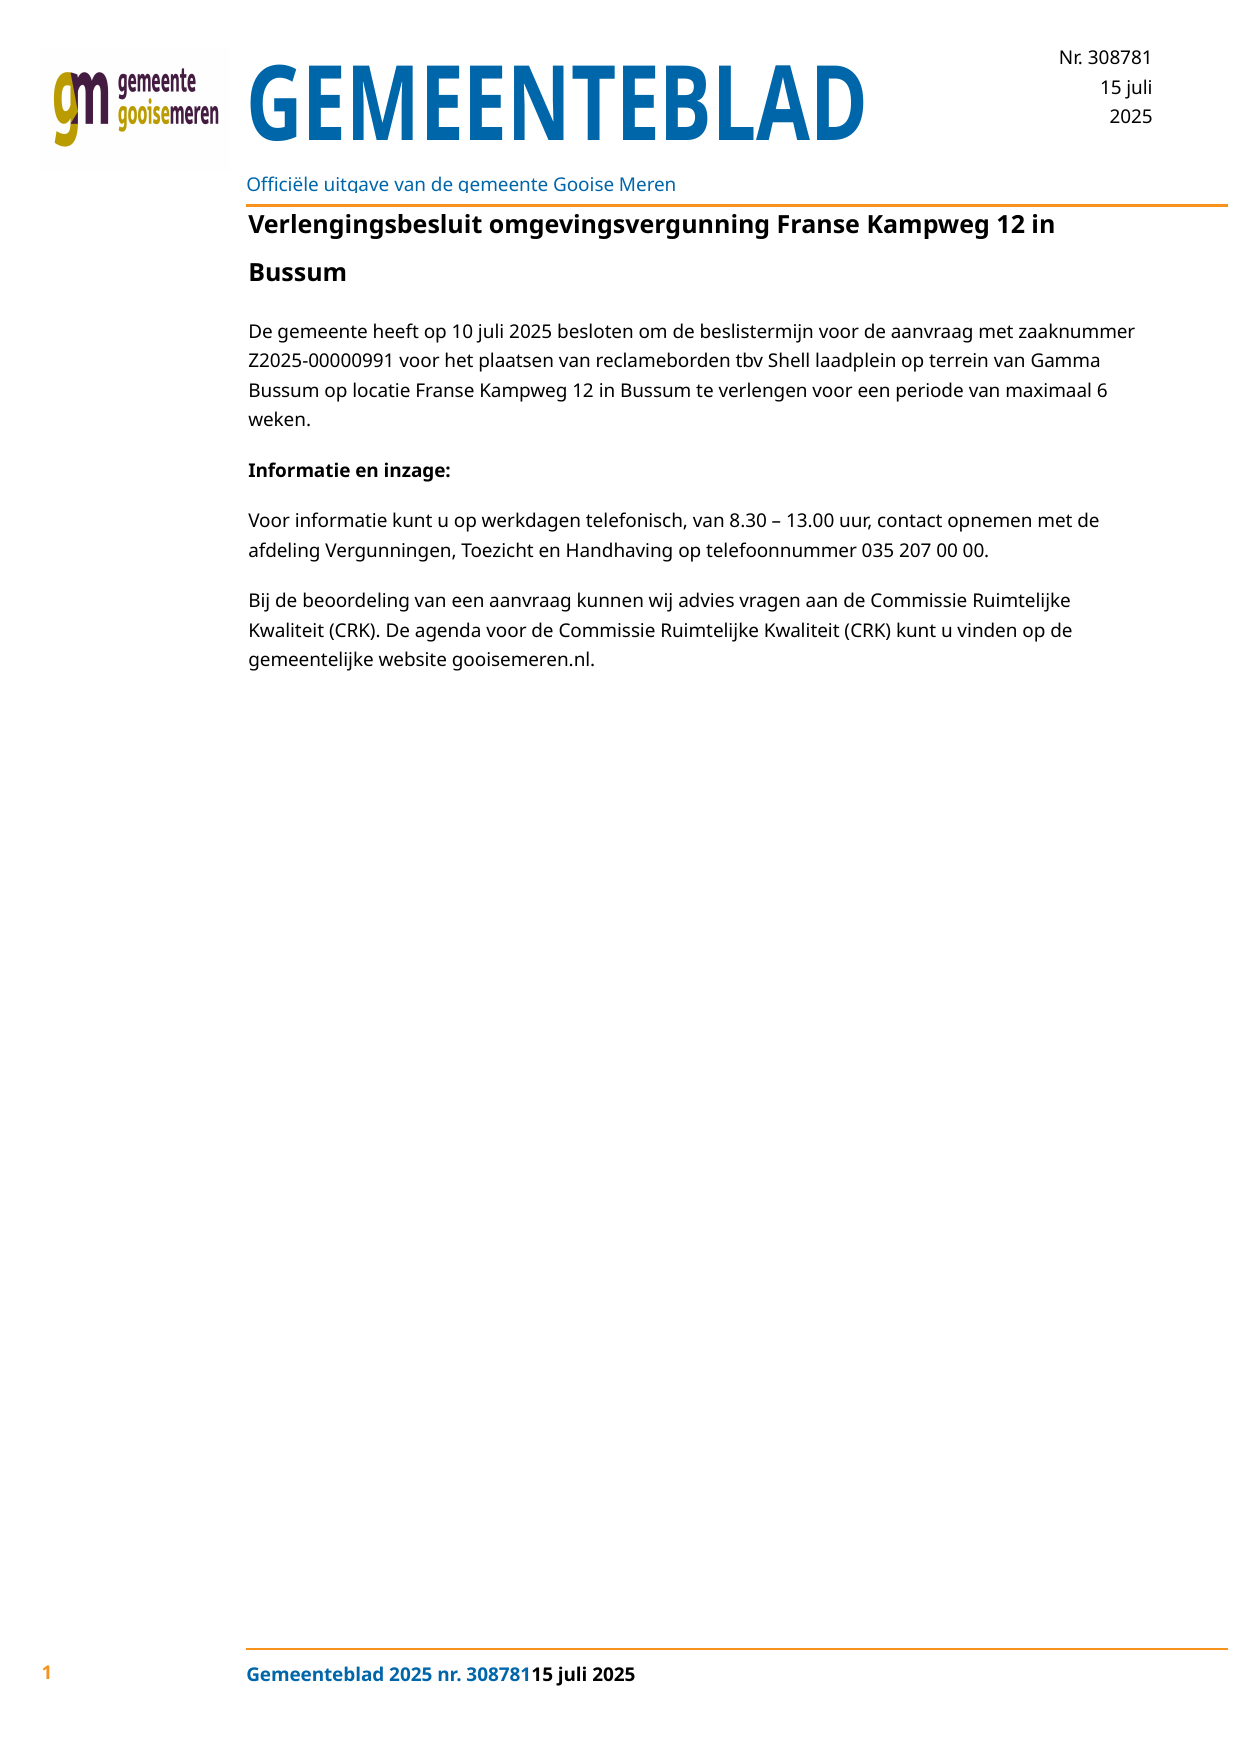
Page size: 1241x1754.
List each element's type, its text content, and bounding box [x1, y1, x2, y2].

text Voor informatie kunt u op werkdagen telefonisch, van 8.30 – 13.00 uur, contact opnemen met de afdeling Vergunningen, Toezicht en Handhaving op telefoonnummer 035 207 00 00. [248, 507, 1152, 563]
text Informatie en inzage: [248, 457, 1152, 483]
text Bij de beoordeling van een aanvraag kunnen wij advies vragen aan de Commissie Ruimtelijke Kwaliteit (CRK). De agenda voor de Commissie Ruimtelijke Kwaliteit (CRK) kunt u vinden op de gemeentelijke website gooisemeren.nl. [248, 587, 1152, 672]
picture [41, 47, 231, 172]
text Verlengingsbesluit omgevingsvergunning Franse Kampweg 12 in Bussum [248, 207, 1152, 288]
text De gemeente heeft op 10 juli 2025 besloten om de beslistermijn voor de aanvraag met zaaknummer Z2025-00000991 voor het plaatsen van reclameborden tbv Shell laadplein op terrein van Gamma Bussum op locatie Franse Kampweg 12 in Bussum te verlengen voor een periode van maximaal 6 weken. [248, 318, 1152, 432]
